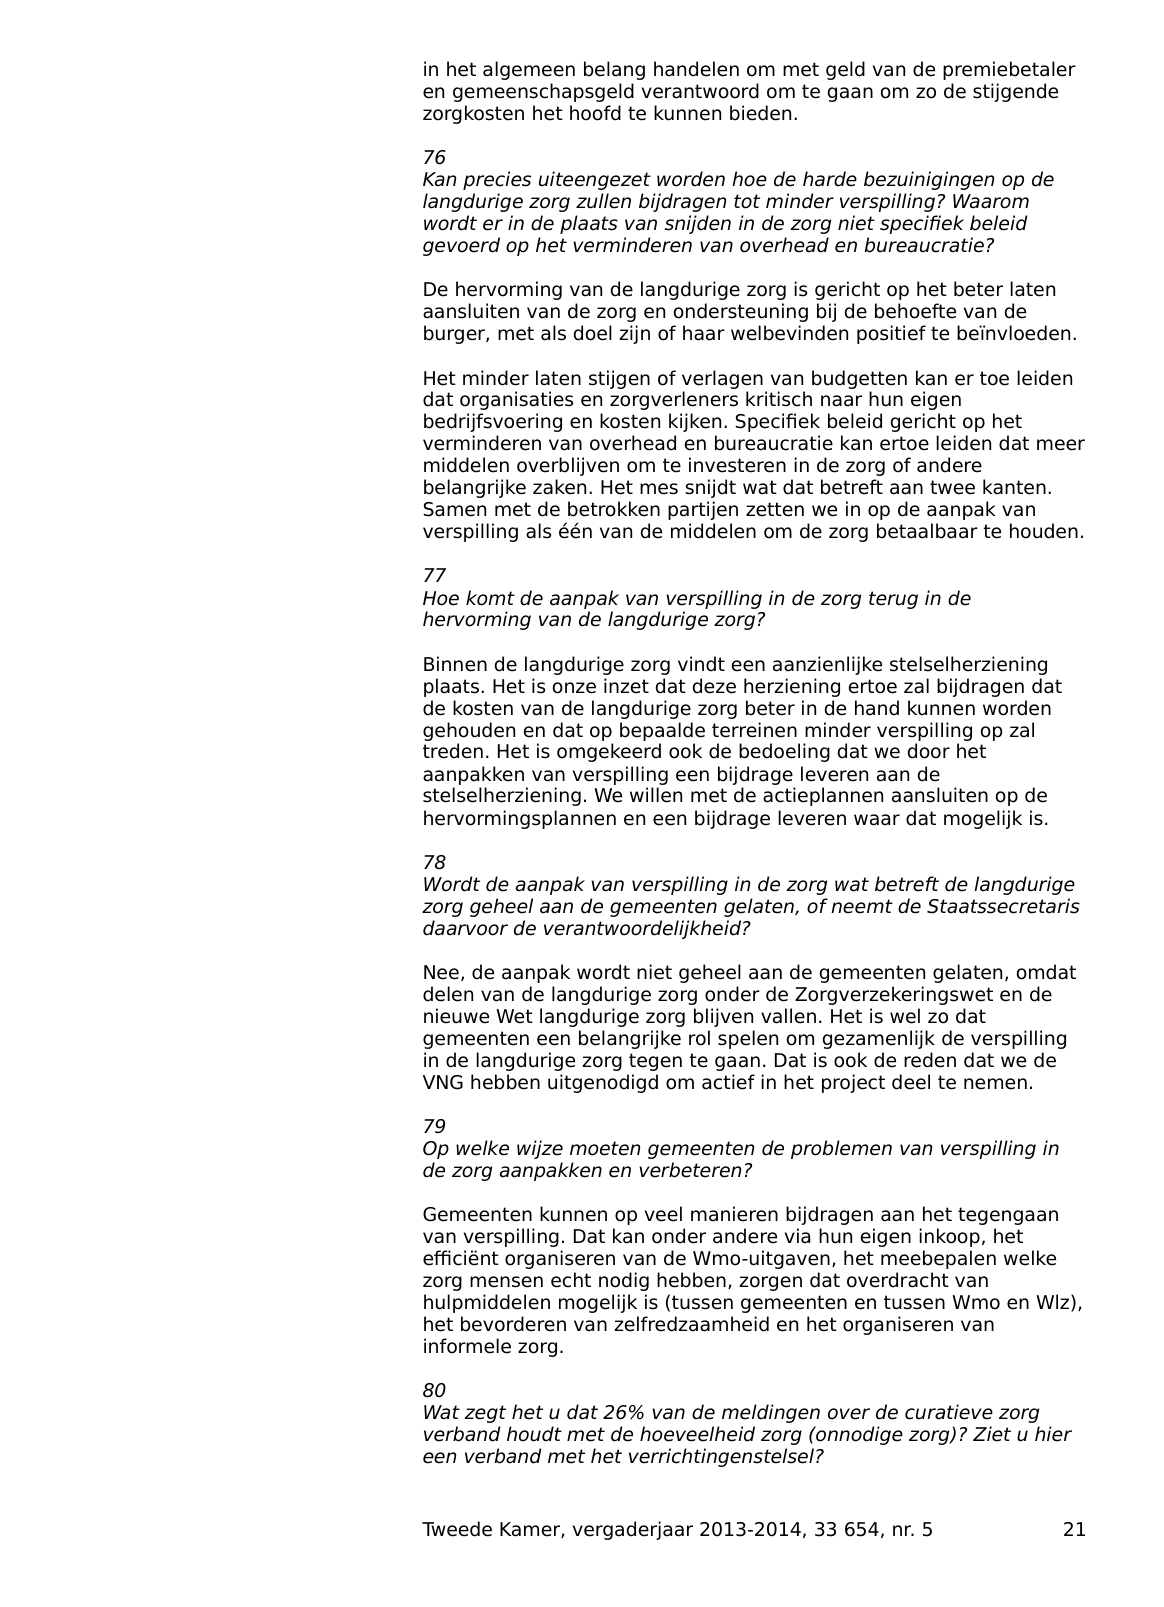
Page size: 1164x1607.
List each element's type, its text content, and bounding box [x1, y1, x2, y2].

text Gemeenten kunnen op veel manieren bijdragen aan het tegengaan van verspilling. Dat kan onder andere via hun eigen inkoop, het efficiënt organiseren van de Wmo-uitgaven, het meebepalen welke zorg mensen echt nodig hebben, zorgen dat overdracht van hulpmiddelen mogelijk is (tussen gemeenten en tussen Wmo en Wlz), het bevorderen van zelfredzaamheid en het organiseren van informele zorg. [422, 1204, 1087, 1358]
text 77 [422, 565, 1087, 587]
text Binnen de langdurige zorg vindt een aanzienlijke stelselherziening plaats. Het is onze inzet dat deze herziening ertoe zal bijdragen dat de kosten van de langdurige zorg beter in de hand kunnen worden gehouden en dat op bepaalde terreinen minder verspilling op zal treden. Het is omgekeerd ook de bedoeling dat we door het aanpakken van verspilling een bijdrage leveren aan de stelselherziening. We willen met de actieplannen aansluiten op de hervormingsplannen en een bijdrage leveren waar dat mogelijk is. [422, 653, 1087, 829]
text in het algemeen belang handelen om met geld van de premiebetaler en gemeenschapsgeld verantwoord om te gaan om zo de stijgende zorgkosten het hoofd te kunnen bieden. [422, 59, 1087, 125]
text 78 [422, 852, 1087, 873]
text 76 [422, 147, 1087, 169]
text Kan precies uiteengezet worden hoe de harde bezuinigingen op de langdurige zorg zullen bijdragen tot minder verspilling? Waarom wordt er in de plaats van snijden in de zorg niet specifiek beleid gevoerd op het verminderen van overhead en bureaucratie? [422, 169, 1087, 257]
text Wat zegt het u dat 26% van de meldingen over de curatieve zorg verband houdt met de hoeveelheid zorg (onnodige zorg)? Ziet u hier een verband met het verrichtingenstelsel? [422, 1402, 1087, 1468]
text Wordt de aanpak van verspilling in de zorg wat betreft de langdurige zorg geheel aan de gemeenten gelaten, of neemt de Staatssecretaris daarvoor de verantwoordelijkheid? [422, 873, 1087, 939]
text 80 [422, 1380, 1087, 1402]
text 79 [422, 1116, 1087, 1138]
text Hoe komt de aanpak van verspilling in de zorg terug in de hervorming van de langdurige zorg? [422, 587, 1087, 631]
text Het minder laten stijgen of verlagen van budgetten kan er toe leiden dat organisaties en zorgverleners kritisch naar hun eigen bedrijfsvoering en kosten kijken. Specifiek beleid gericht op het verminderen van overhead en bureaucratie kan ertoe leiden dat meer middelen overblijven om te investeren in de zorg of andere belangrijke zaken. Het mes snijdt wat dat betreft aan twee kanten. Samen met de betrokken partijen zetten we in op de aanpak van verspilling als één van de middelen om de zorg betaalbaar te houden. [422, 367, 1087, 543]
text Op welke wijze moeten gemeenten de problemen van verspilling in de zorg aanpakken en verbeteren? [422, 1138, 1087, 1182]
text De hervorming van de langdurige zorg is gericht op het beter laten aansluiten van de zorg en ondersteuning bij de behoefte van de burger, met als doel zijn of haar welbevinden positief te beïnvloeden. [422, 279, 1087, 345]
text Nee, de aanpak wordt niet geheel aan de gemeenten gelaten, omdat delen van de langdurige zorg onder de Zorgverzekeringswet en de nieuwe Wet langdurige zorg blijven vallen. Het is wel zo dat gemeenten een belangrijke rol spelen om gezamenlijk de verspilling in de langdurige zorg tegen te gaan. Dat is ook de reden dat we de VNG hebben uitgenodigd om actief in het project deel te nemen. [422, 962, 1087, 1093]
